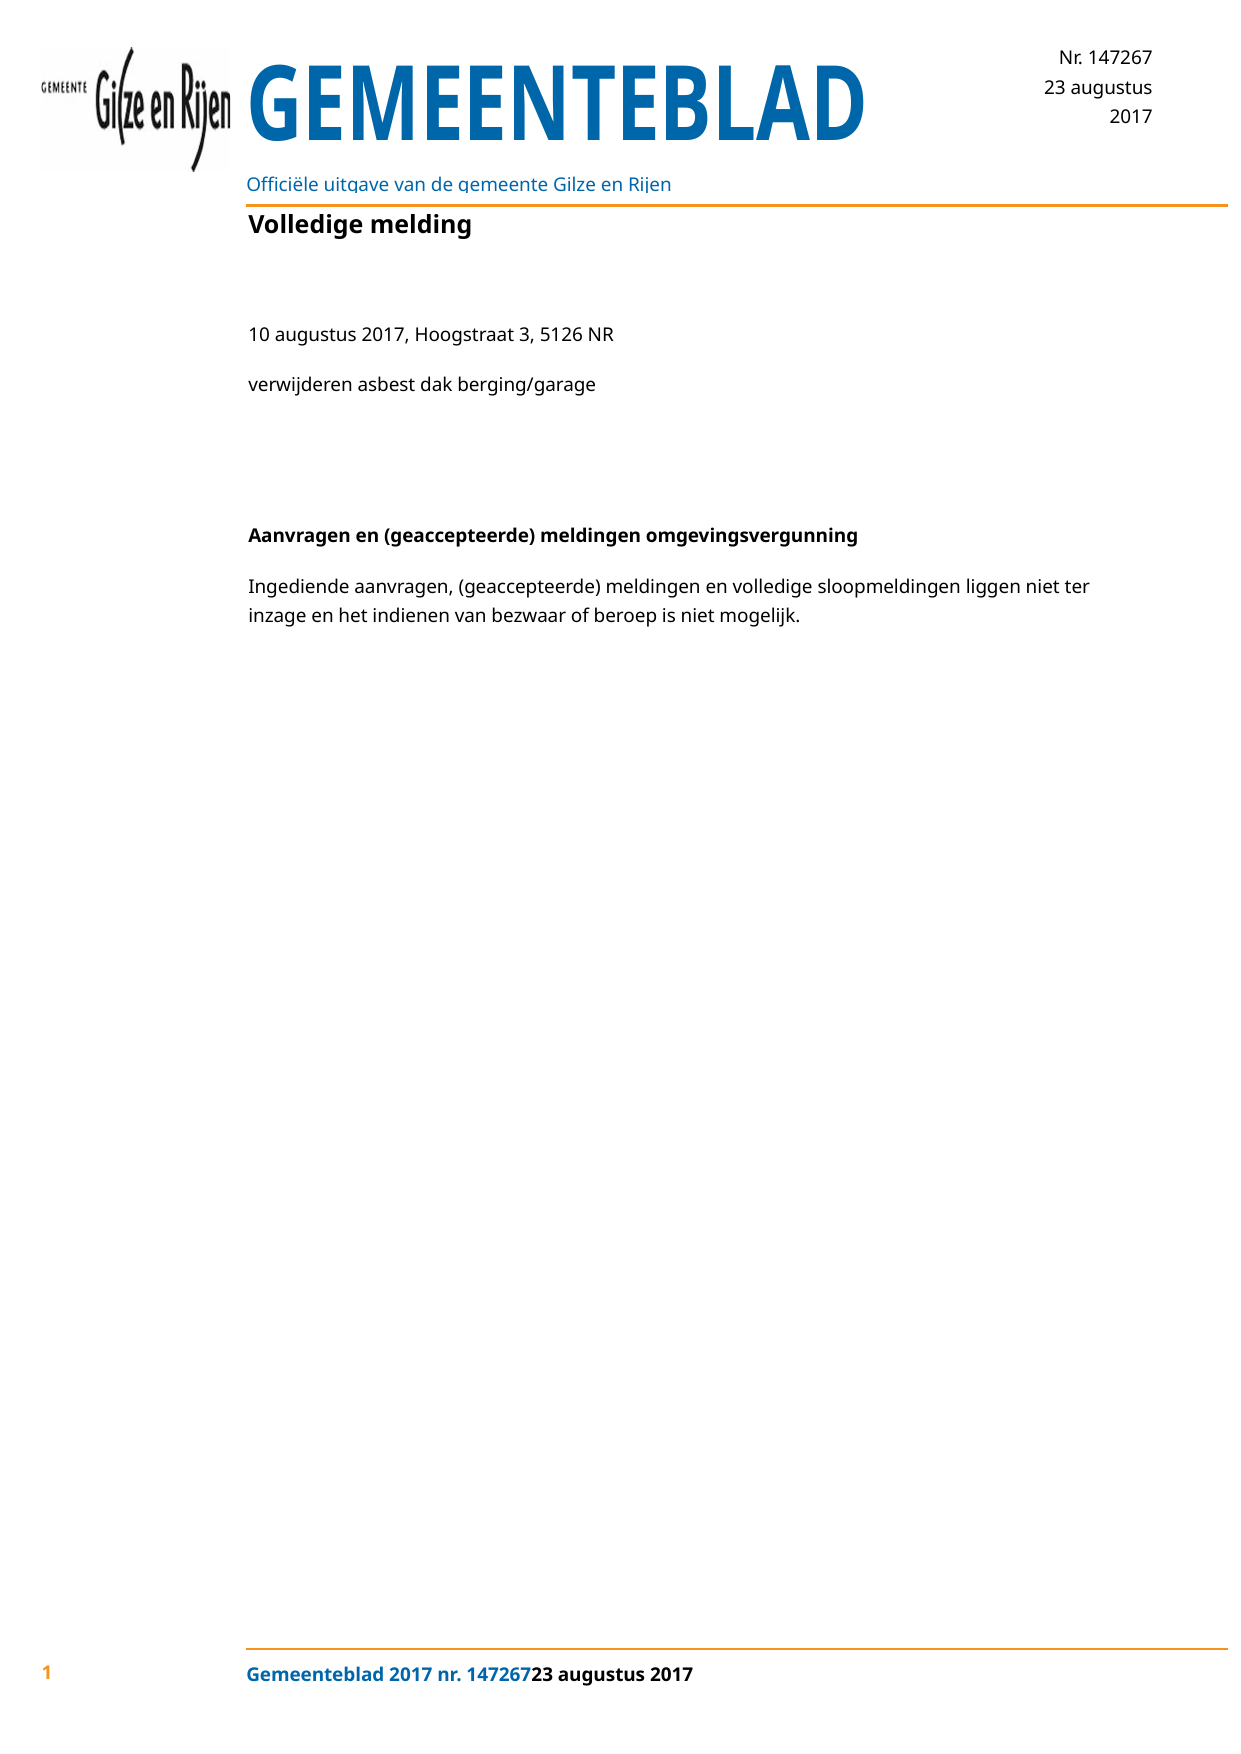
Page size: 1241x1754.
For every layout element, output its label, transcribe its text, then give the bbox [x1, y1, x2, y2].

text Aanvragen en (geaccepteerde) meldingen omgevingsvergunning [248, 522, 1152, 548]
picture [41, 47, 231, 172]
text 10 augustus 2017, Hoogstraat 3, 5126 NR [248, 321, 1152, 346]
text verwijderen asbest dak berging/garage [248, 371, 1152, 397]
text Volledige melding [248, 207, 1152, 241]
text Ingediende aanvragen, (geaccepteerde) meldingen en volledige sloopmeldingen liggen niet ter inzage en het indienen van bezwaar of beroep is niet mogelijk. [248, 573, 1152, 628]
